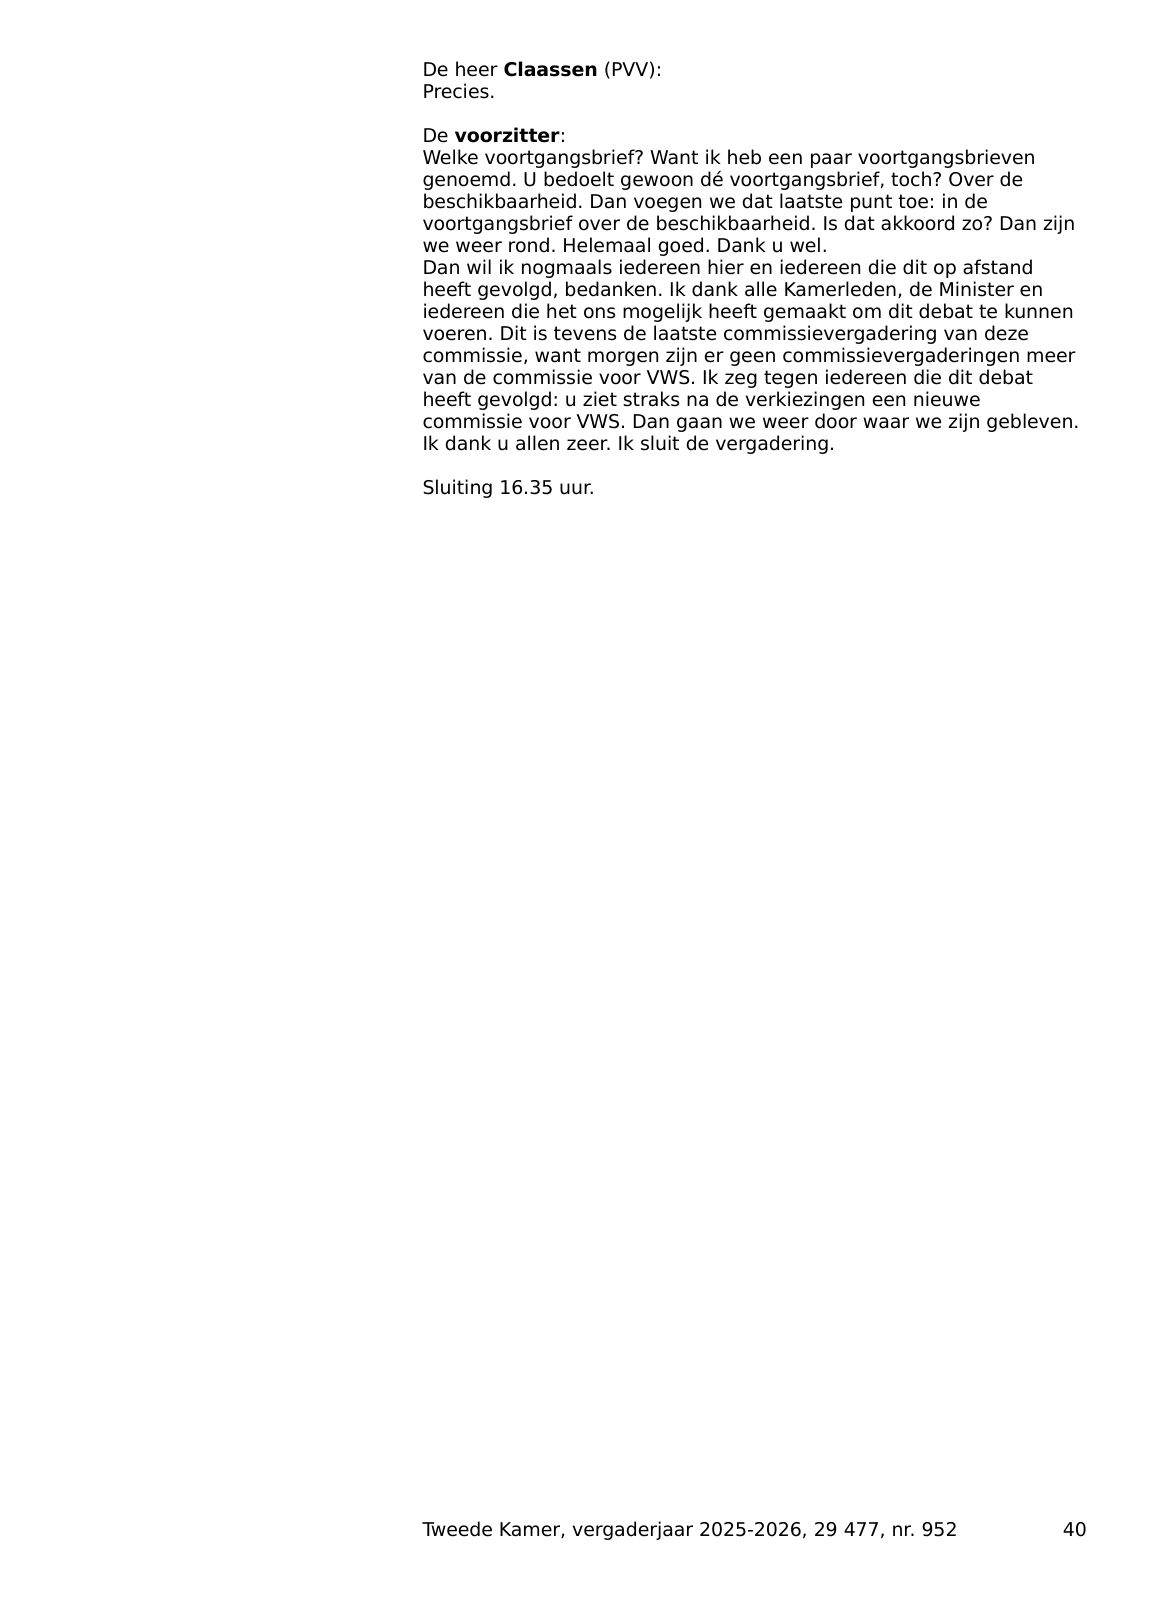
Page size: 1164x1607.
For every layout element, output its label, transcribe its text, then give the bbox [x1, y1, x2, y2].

text De voorzitter: [422, 125, 1087, 147]
text Precies. [422, 81, 1087, 103]
text Sluiting 16.35 uur. [422, 477, 1087, 499]
text Dan wil ik nogmaals iedereen hier en iedereen die dit op afstand heeft gevolgd, bedanken. Ik dank alle Kamerleden, de Minister en iedereen die het ons mogelijk heeft gemaakt om dit debat te kunnen voeren. Dit is tevens de laatste commissievergadering van deze commissie, want morgen zijn er geen commissievergaderingen meer van de commissie voor VWS. Ik zeg tegen iedereen die dit debat heeft gevolgd: u ziet straks na de verkiezingen een nieuwe commissie voor VWS. Dan gaan we weer door waar we zijn gebleven. Ik dank u allen zeer. Ik sluit de vergadering. [422, 257, 1087, 455]
text Welke voortgangsbrief? Want ik heb een paar voortgangsbrieven genoemd. U bedoelt gewoon dé voortgangsbrief, toch? Over de beschikbaarheid. Dan voegen we dat laatste punt toe: in de voortgangsbrief over de beschikbaarheid. Is dat akkoord zo? Dan zijn we weer rond. Helemaal goed. Dank u wel. [422, 147, 1087, 257]
text De heer Claassen (PVV): [422, 59, 1087, 81]
